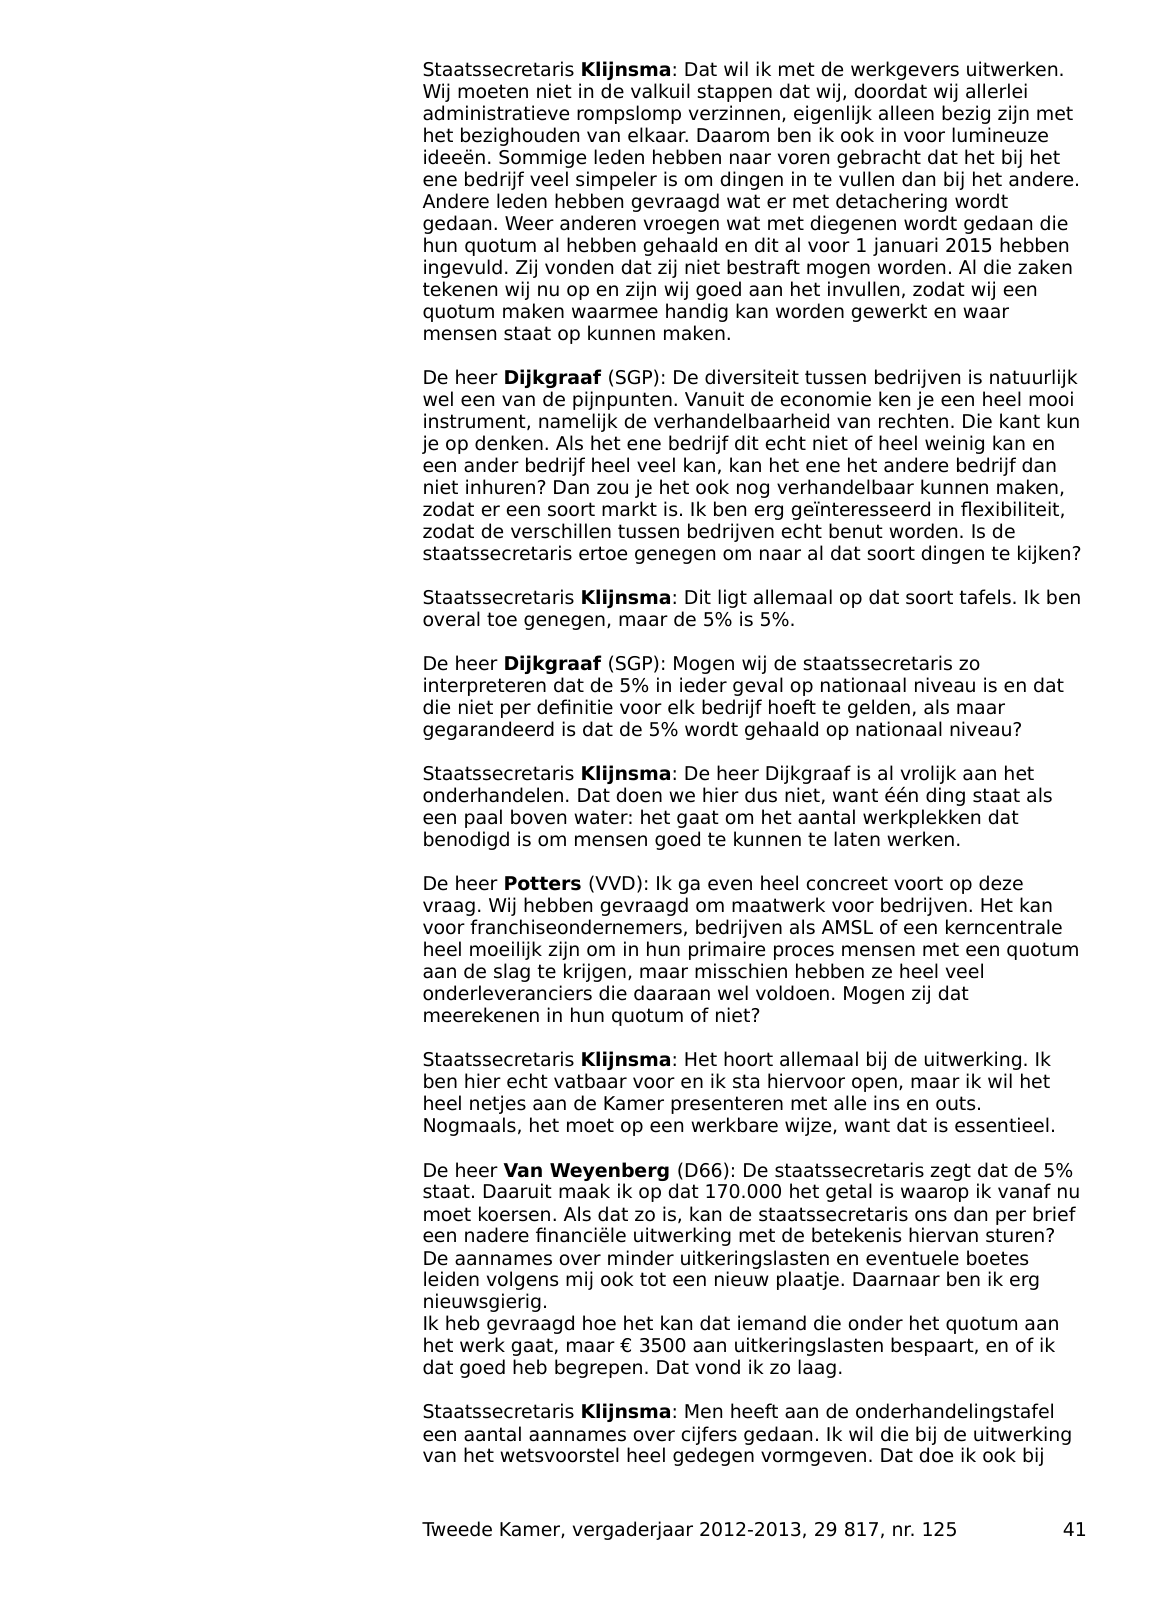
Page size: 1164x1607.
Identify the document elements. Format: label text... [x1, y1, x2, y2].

text Staatssecretaris Klijnsma: Men heeft aan de onderhandelingstafel een aantal aannames over cijfers gedaan. Ik wil die bij de uitwerking van het wetsvoorstel heel gedegen vormgeven. Dat doe ik ook bij [422, 1401, 1087, 1467]
text Staatssecretaris Klijnsma: De heer Dijkgraaf is al vrolijk aan het onderhandelen. Dat doen we hier dus niet, want één ding staat als een paal boven water: het gaat om het aantal werkplekken dat benodigd is om mensen goed te kunnen te laten werken. [422, 763, 1087, 851]
text De heer Dijkgraaf (SGP): De diversiteit tussen bedrijven is natuurlijk wel een van de pijnpunten. Vanuit de economie ken je een heel mooi instrument, namelijk de verhandelbaarheid van rechten. Die kant kun je op denken. Als het ene bedrijf dit echt niet of heel weinig kan en een ander bedrijf heel veel kan, kan het ene het andere bedrijf dan niet inhuren? Dan zou je het ook nog verhandelbaar kunnen maken, zodat er een soort markt is. Ik ben erg geïnteresseerd in flexibiliteit, zodat de verschillen tussen bedrijven echt benut worden. Is de staatssecretaris ertoe genegen om naar al dat soort dingen te kijken? [422, 367, 1087, 565]
text Ik heb gevraagd hoe het kan dat iemand die onder het quotum aan het werk gaat, maar € 3500 aan uitkeringslasten bespaart, en of ik dat goed heb begrepen. Dat vond ik zo laag. [422, 1313, 1087, 1379]
text Staatssecretaris Klijnsma: Dat wil ik met de werkgevers uitwerken. Wij moeten niet in de valkuil stappen dat wij, doordat wij allerlei administratieve rompslomp verzinnen, eigenlijk alleen bezig zijn met het bezighouden van elkaar. Daarom ben ik ook in voor lumineuze ideeën. Sommige leden hebben naar voren gebracht dat het bij het ene bedrijf veel simpeler is om dingen in te vullen dan bij het andere. Andere leden hebben gevraagd wat er met detachering wordt gedaan. Weer anderen vroegen wat met diegenen wordt gedaan die hun quotum al hebben gehaald en dit al voor 1 januari 2015 hebben ingevuld. Zij vonden dat zij niet bestraft mogen worden. Al die zaken tekenen wij nu op en zijn wij goed aan het invullen, zodat wij een quotum maken waarmee handig kan worden gewerkt en waar mensen staat op kunnen maken. [422, 59, 1087, 345]
text De heer Potters (VVD): Ik ga even heel concreet voort op deze vraag. Wij hebben gevraagd om maatwerk voor bedrijven. Het kan voor franchiseondernemers, bedrijven als AMSL of een kerncentrale heel moeilijk zijn om in hun primaire proces mensen met een quotum aan de slag te krijgen, maar misschien hebben ze heel veel onderleveranciers die daaraan wel voldoen. Mogen zij dat meerekenen in hun quotum of niet? [422, 873, 1087, 1027]
text Staatssecretaris Klijnsma: Het hoort allemaal bij de uitwerking. Ik ben hier echt vatbaar voor en ik sta hiervoor open, maar ik wil het heel netjes aan de Kamer presenteren met alle ins en outs. Nogmaals, het moet op een werkbare wijze, want dat is essentieel. [422, 1049, 1087, 1137]
text De heer Dijkgraaf (SGP): Mogen wij de staatssecretaris zo interpreteren dat de 5% in ieder geval op nationaal niveau is en dat die niet per definitie voor elk bedrijf hoeft te gelden, als maar gegarandeerd is dat de 5% wordt gehaald op nationaal niveau? [422, 653, 1087, 741]
text Staatssecretaris Klijnsma: Dit ligt allemaal op dat soort tafels. Ik ben overal toe genegen, maar de 5% is 5%. [422, 587, 1087, 631]
text De heer Van Weyenberg (D66): De staatssecretaris zegt dat de 5% staat. Daaruit maak ik op dat 170.000 het getal is waarop ik vanaf nu moet koersen. Als dat zo is, kan de staatssecretaris ons dan per brief een nadere financiële uitwerking met de betekenis hiervan sturen? De aannames over minder uitkeringslasten en eventuele boetes leiden volgens mij ook tot een nieuw plaatje. Daarnaar ben ik erg nieuwsgierig. [422, 1159, 1087, 1313]
